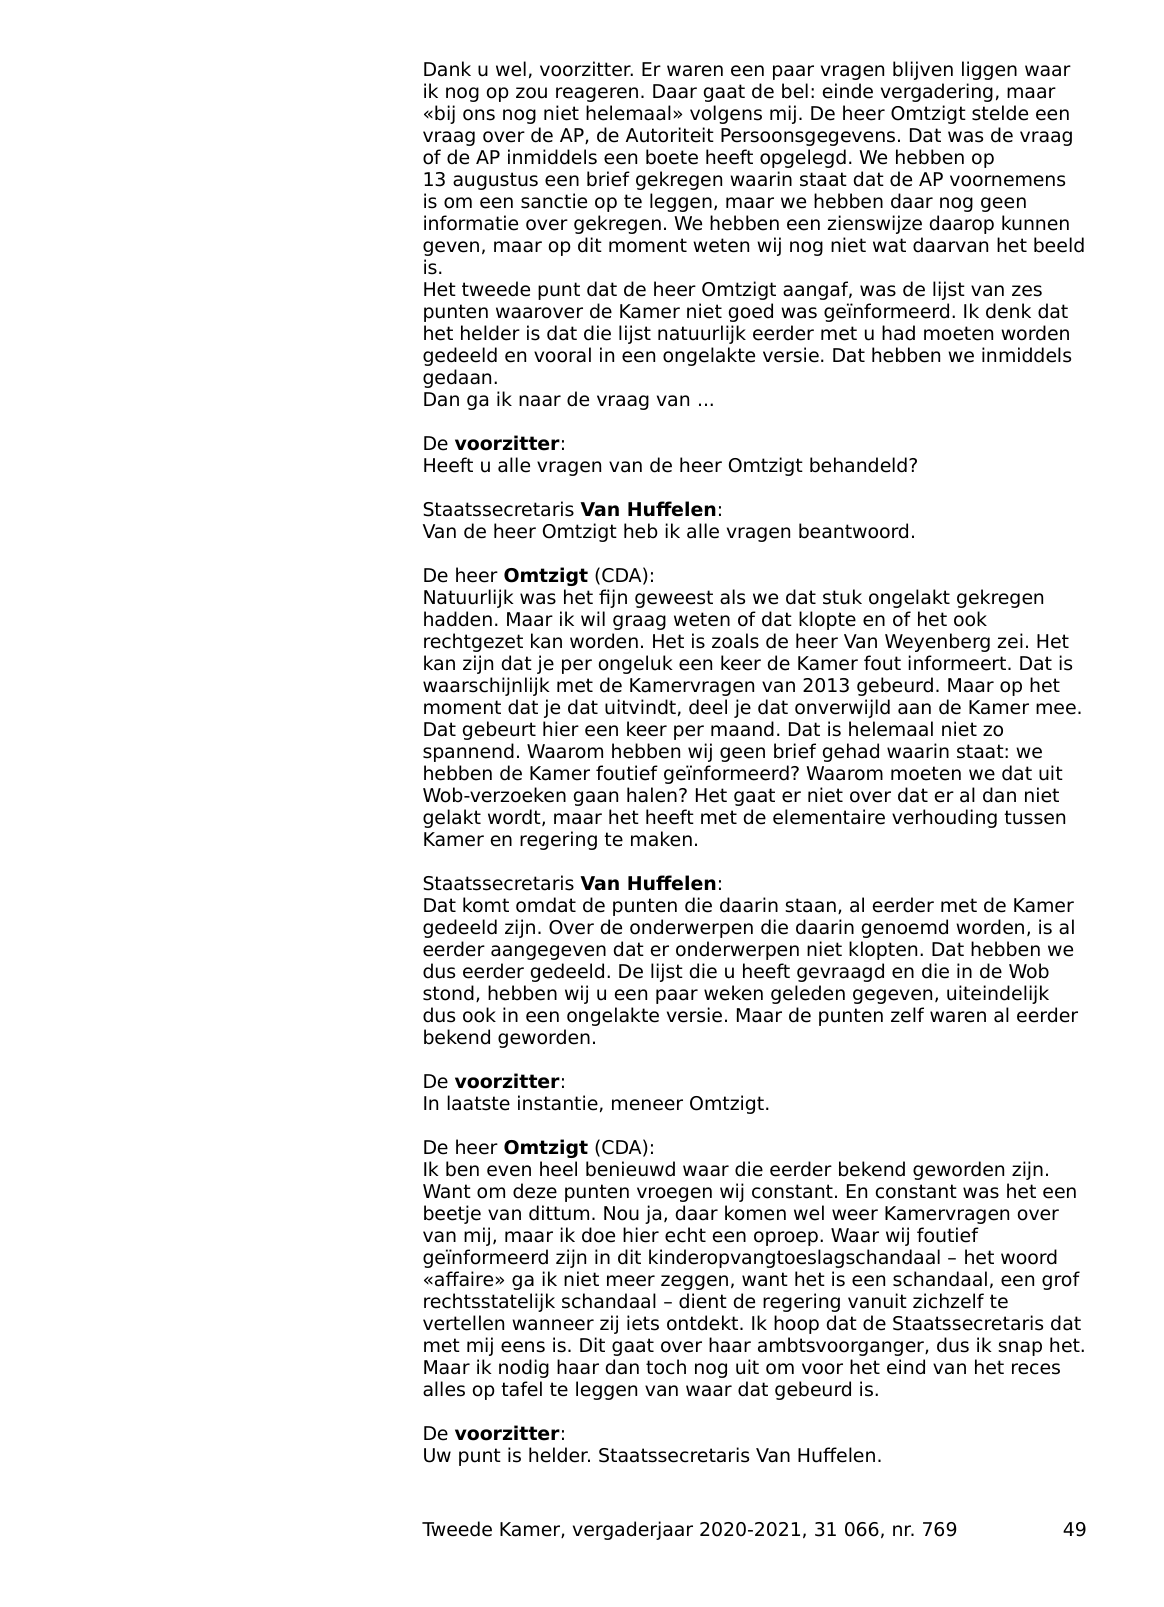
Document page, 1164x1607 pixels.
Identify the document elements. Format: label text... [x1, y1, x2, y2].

text De heer Omtzigt (CDA): [422, 1137, 1087, 1159]
text Heeft u alle vragen van de heer Omtzigt behandeld? [422, 455, 1087, 477]
text Staatssecretaris Van Huffelen: [422, 499, 1087, 521]
text Van de heer Omtzigt heb ik alle vragen beantwoord. [422, 521, 1087, 543]
text Dat komt omdat de punten die daarin staan, al eerder met de Kamer gedeeld zijn. Over de onderwerpen die daarin genoemd worden, is al eerder aangegeven dat er onderwerpen niet klopten. Dat hebben we dus eerder gedeeld. De lijst die u heeft gevraagd en die in de Wob stond, hebben wij u een paar weken geleden gegeven, uiteindelijk dus ook in een ongelakte versie. Maar de punten zelf waren al eerder bekend geworden. [422, 895, 1087, 1049]
text De heer Omtzigt (CDA): [422, 565, 1087, 587]
text Natuurlijk was het fijn geweest als we dat stuk ongelakt gekregen hadden. Maar ik wil graag weten of dat klopte en of het ook rechtgezet kan worden. Het is zoals de heer Van Weyenberg zei. Het kan zijn dat je per ongeluk een keer de Kamer fout informeert. Dat is waarschijnlijk met de Kamervragen van 2013 gebeurd. Maar op het moment dat je dat uitvindt, deel je dat onverwijld aan de Kamer mee. Dat gebeurt hier een keer per maand. Dat is helemaal niet zo spannend. Waarom hebben wij geen brief gehad waarin staat: we hebben de Kamer foutief geïnformeerd? Waarom moeten we dat uit Wob-verzoeken gaan halen? Het gaat er niet over dat er al dan niet gelakt wordt, maar het heeft met de elementaire verhouding tussen Kamer en regering te maken. [422, 587, 1087, 851]
text Dank u wel, voorzitter. Er waren een paar vragen blijven liggen waar ik nog op zou reageren. Daar gaat de bel: einde vergadering, maar «bij ons nog niet helemaal» volgens mij. De heer Omtzigt stelde een vraag over de AP, de Autoriteit Persoonsgegevens. Dat was de vraag of de AP inmiddels een boete heeft opgelegd. We hebben op 13 augustus een brief gekregen waarin staat dat de AP voornemens is om een sanctie op te leggen, maar we hebben daar nog geen informatie over gekregen. We hebben een zienswijze daarop kunnen geven, maar op dit moment weten wij nog niet wat daarvan het beeld is. [422, 59, 1087, 279]
text Uw punt is helder. Staatssecretaris Van Huffelen. [422, 1445, 1087, 1467]
text Dan ga ik naar de vraag van ... [422, 389, 1087, 411]
text In laatste instantie, meneer Omtzigt. [422, 1093, 1087, 1115]
text Ik ben even heel benieuwd waar die eerder bekend geworden zijn. Want om deze punten vroegen wij constant. En constant was het een beetje van dittum. Nou ja, daar komen wel weer Kamervragen over van mij, maar ik doe hier echt een oproep. Waar wij foutief geïnformeerd zijn in dit kinderopvangtoeslagschandaal – het woord «affaire» ga ik niet meer zeggen, want het is een schandaal, een grof rechtsstatelijk schandaal – dient de regering vanuit zichzelf te vertellen wanneer zij iets ontdekt. Ik hoop dat de Staatssecretaris dat met mij eens is. Dit gaat over haar ambtsvoorganger, dus ik snap het. Maar ik nodig haar dan toch nog uit om voor het eind van het reces alles op tafel te leggen van waar dat gebeurd is. [422, 1159, 1087, 1401]
text Het tweede punt dat de heer Omtzigt aangaf, was de lijst van zes punten waarover de Kamer niet goed was geïnformeerd. Ik denk dat het helder is dat die lijst natuurlijk eerder met u had moeten worden gedeeld en vooral in een ongelakte versie. Dat hebben we inmiddels gedaan. [422, 279, 1087, 389]
text De voorzitter: [422, 433, 1087, 455]
text De voorzitter: [422, 1071, 1087, 1093]
text Staatssecretaris Van Huffelen: [422, 873, 1087, 895]
text De voorzitter: [422, 1423, 1087, 1445]
